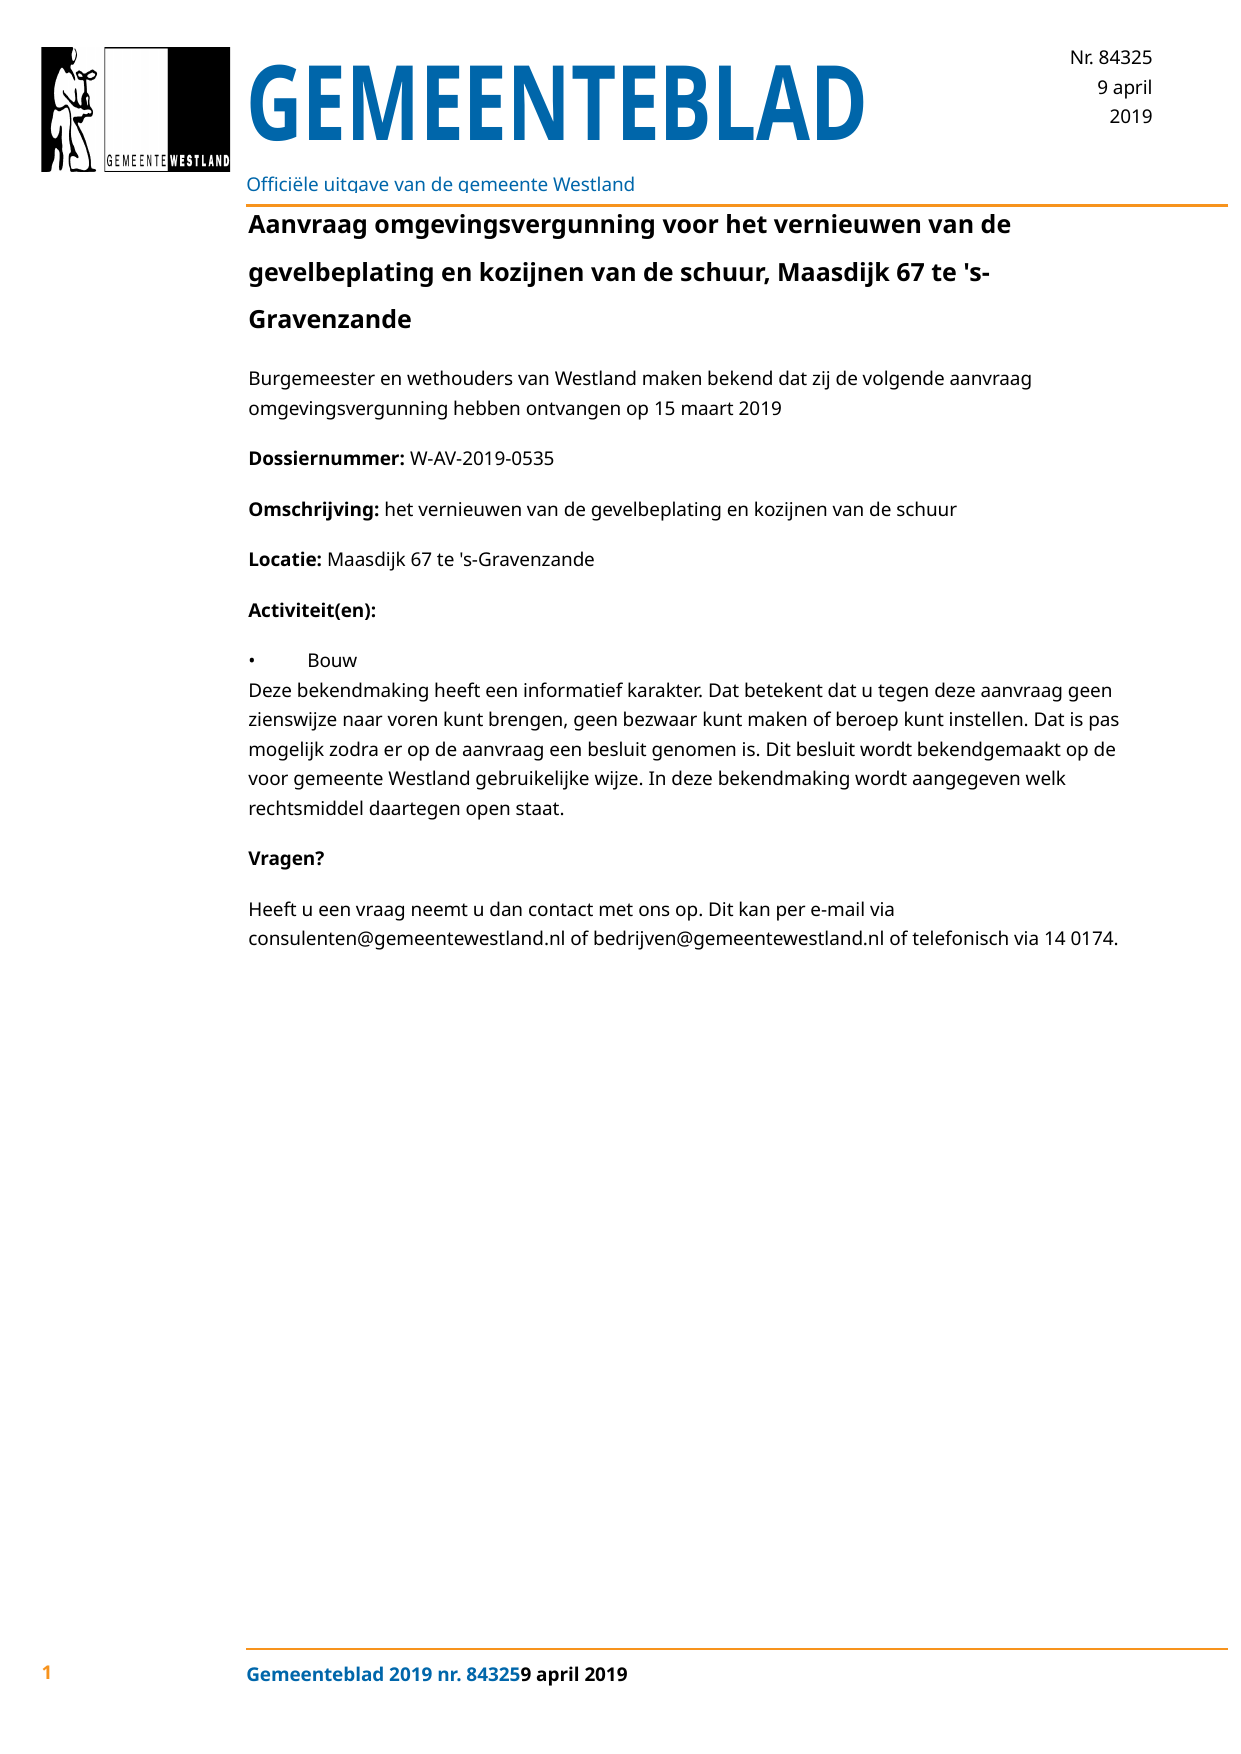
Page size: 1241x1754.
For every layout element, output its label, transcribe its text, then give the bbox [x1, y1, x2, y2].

text Vragen? [248, 846, 1152, 871]
text Dossiernummer: W-AV-2019-0535 [248, 446, 1152, 471]
text Activiteit(en): [248, 597, 1152, 622]
text Burgemeester en wethouders van Westland maken bekend dat zij de volgende aanvraag omgevingsvergunning hebben ontvangen op 15 maart 2019 [248, 366, 1152, 421]
list Bouw [248, 647, 1152, 673]
picture [41, 47, 231, 172]
text Aanvraag omgevingsvergunning voor het vernieuwen van de gevelbeplating en kozijnen van de schuur, Maasdijk 67 te 's-Gravenzande [248, 207, 1152, 336]
text Deze bekendmaking heeft een informatief karakter. Dat betekent dat u tegen deze aanvraag geen zienswijze naar voren kunt brengen, geen bezwaar kunt maken of beroep kunt instellen. Dat is pas mogelijk zodra er op de aanvraag een besluit genomen is. Dit besluit wordt bekendgemaakt op de voor gemeente Westland gebruikelijke wijze. In deze bekendmaking wordt aangegeven welk rechtsmiddel daartegen open staat. [248, 677, 1152, 821]
text Locatie: Maasdijk 67 te 's-Gravenzande [248, 546, 1152, 572]
text Heeft u een vraag neemt u dan contact met ons op. Dit kan per e-mail via consulenten@gemeentewestland.nl of bedrijven@gemeentewestland.nl of telefonisch via 14 0174. [248, 896, 1152, 951]
text Omschrijving: het vernieuwen van de gevelbeplating en kozijnen van de schuur [248, 496, 1152, 522]
